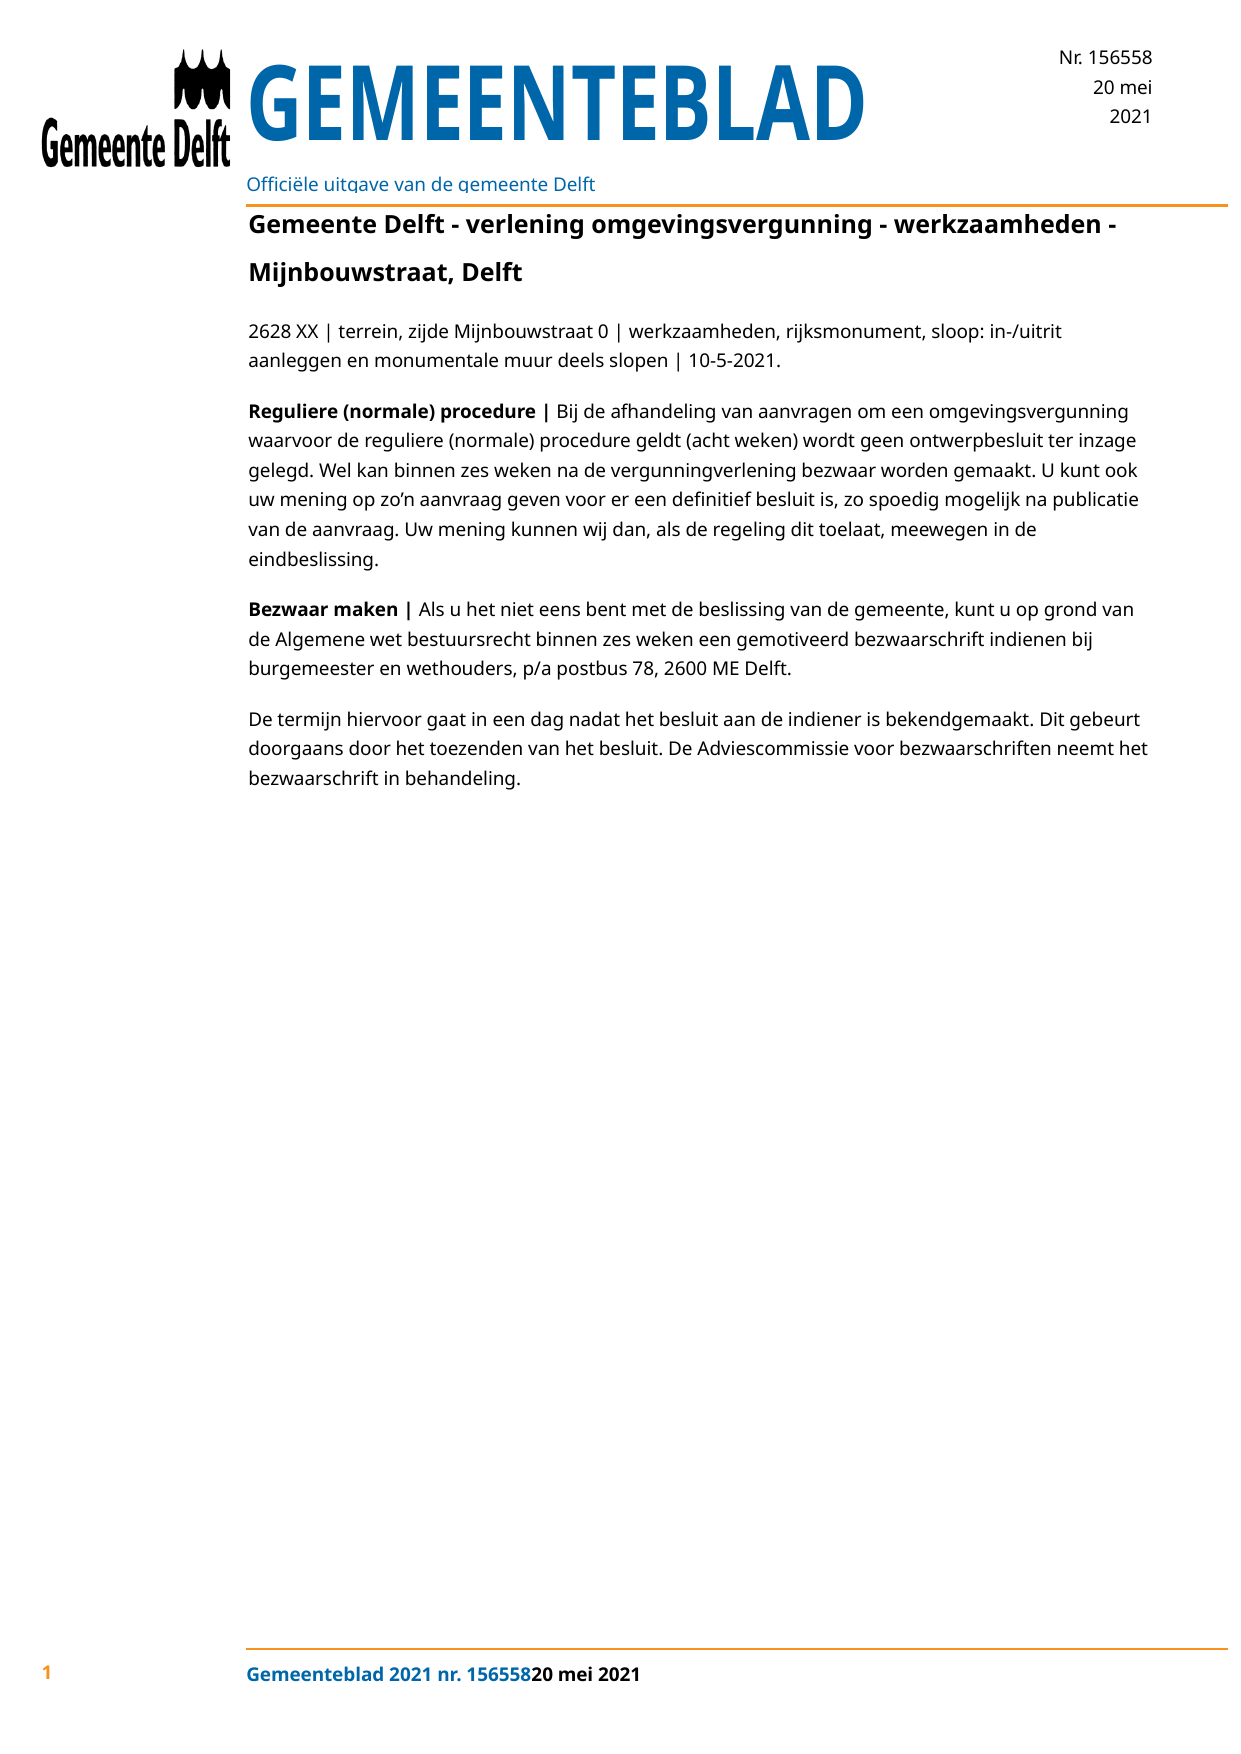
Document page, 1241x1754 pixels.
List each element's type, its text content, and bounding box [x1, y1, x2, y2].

text Bezwaar maken | Als u het niet eens bent met de beslissing van de gemeente, kunt u op grond van de Algemene wet bestuursrecht binnen zes weken een gemotiveerd bezwaarschrift indienen bij burgemeester en wethouders, p/a postbus 78, 2600 ME Delft. [248, 596, 1152, 681]
text De termijn hiervoor gaat in een dag nadat het besluit aan de indiener is bekendgemaakt. Dit gebeurt doorgaans door het toezenden van het besluit. De Adviescommissie voor bezwaarschriften neemt het bezwaarschrift in behandeling. [248, 706, 1152, 791]
text 2628 XX | terrein, zijde Mijnbouwstraat 0 | werkzaamheden, rijksmonument, sloop: in-/uitrit aanleggen en monumentale muur deels slopen | 10-5-2021. [248, 318, 1152, 373]
text Gemeente Delft - verlening omgevingsvergunning - werkzaamheden - Mijnbouwstraat, Delft [248, 207, 1152, 288]
text Reguliere (normale) procedure | Bij de afhandeling van aanvragen om een omgevingsvergunning waarvoor de reguliere (normale) procedure geldt (acht weken) wordt geen ontwerpbesluit ter inzage gelegd. Wel kan binnen zes weken na de vergunningverlening bezwaar worden gemaakt. U kunt ook uw mening op zo’n aanvraag geven voor er een definitief besluit is, zo spoedig mogelijk na publicatie van de aanvraag. Uw mening kunnen wij dan, als de regeling dit toelaat, meewegen in de eindbeslissing. [248, 398, 1152, 572]
picture [41, 47, 231, 172]
